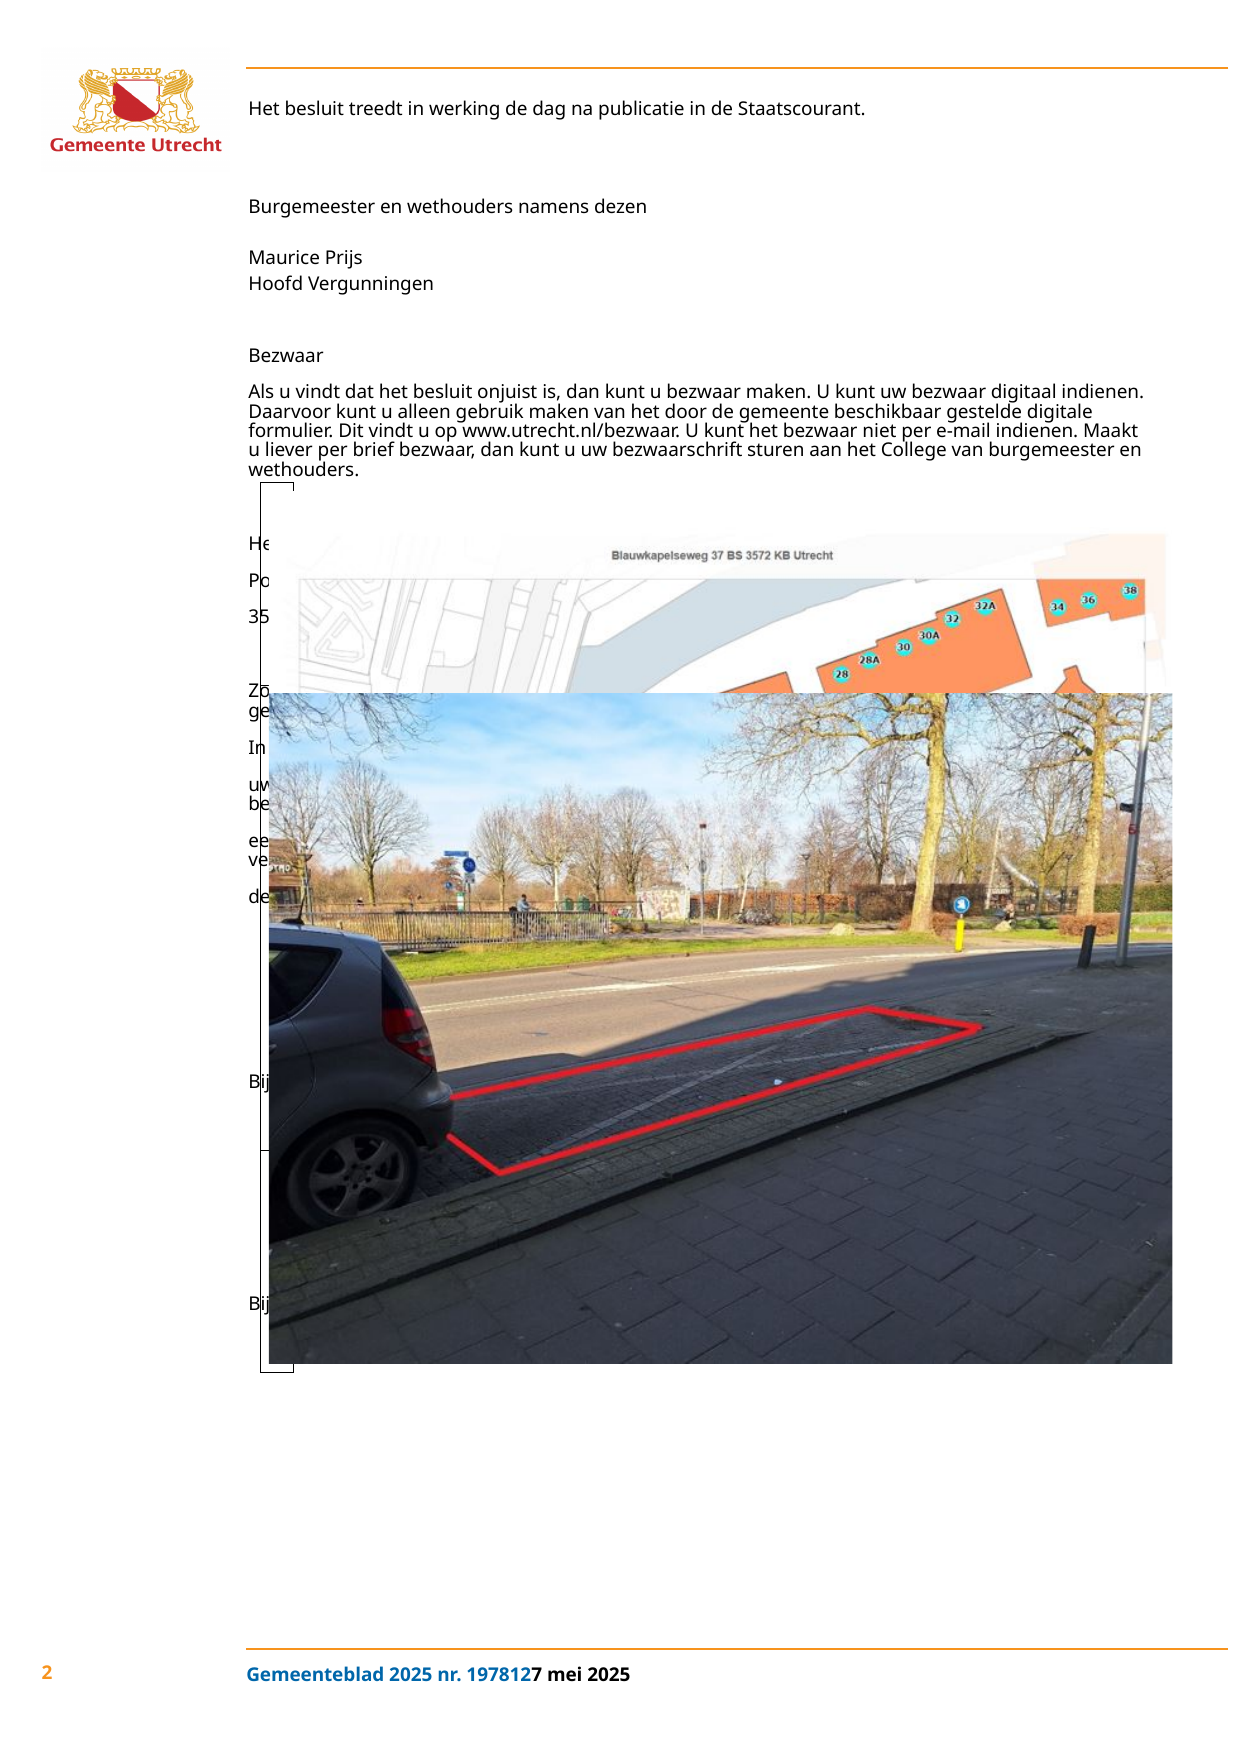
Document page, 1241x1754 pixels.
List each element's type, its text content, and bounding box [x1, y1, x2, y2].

text Het besluit treedt in werking de dag na publicatie in de Staatscourant. [248, 95, 1152, 121]
text Als u vindt dat het besluit onjuist is, dan kunt u bezwaar maken. U kunt uw bezwaar digitaal indienen. Daarvoor kunt u alleen gebruik maken van het door de gemeente beschikbaar gestelde digitale formulier. Dit vindt u op www.utrecht.nl/bezwaar. U kunt het bezwaar niet per e-mail indienen. Maakt u liever per brief bezwaar, dan kunt u uw bezwaarschrift sturen aan het College van burgemeester en wethouders. [248, 383, 1152, 480]
picture [41, 47, 231, 172]
picture [268, 491, 1173, 1364]
text Hoofd Vergunningen [248, 270, 1152, 296]
text Bezwaar [248, 347, 1152, 366]
text Maurice Prijs [248, 244, 1152, 270]
text Burgemeester en wethouders namens dezen [248, 193, 1152, 219]
